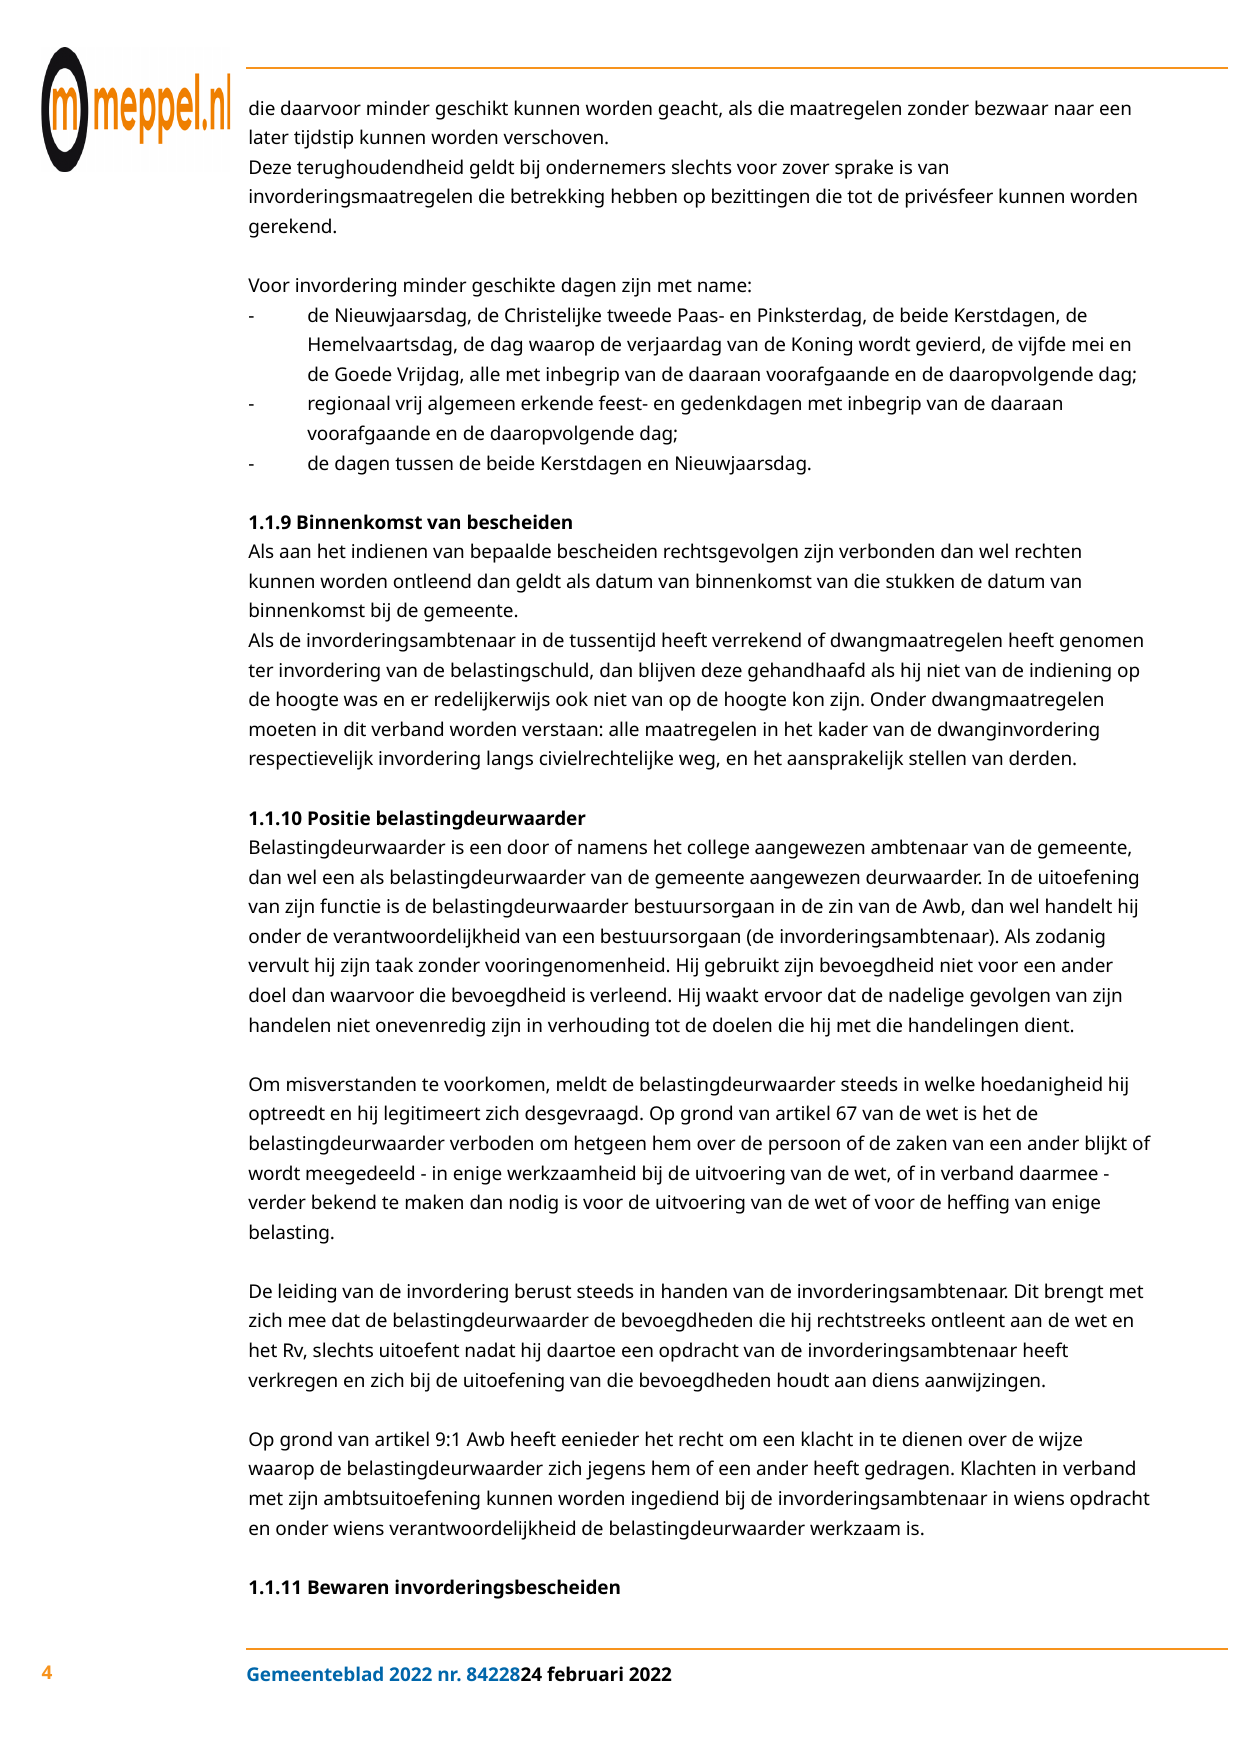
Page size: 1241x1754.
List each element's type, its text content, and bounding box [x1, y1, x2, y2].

text Om misverstanden te voorkomen, meldt de belastingdeurwaarder steeds in welke hoedanigheid hij optreedt en hij legitimeert zich desgevraagd. Op grond van artikel 67 van de wet is het de belastingdeurwaarder verboden om hetgeen hem over de persoon of de zaken van een ander blijkt of wordt meegedeeld - in enige werkzaamheid bij de uitvoering van de wet, of in verband daarmee - verder bekend te maken dan nodig is voor de uitvoering van de wet of voor de heffing van enige belasting. [248, 1071, 1152, 1245]
text 1.1.11 Bewaren invorderingsbescheiden [248, 1574, 1152, 1600]
list regionaal vrij algemeen erkende feest- en gedenkdagen met inbegrip van de daaraan voorafgaande en de daaropvolgende dag; [248, 391, 1152, 446]
text 1.1.10 Positie belastingdeurwaarder [248, 805, 1152, 831]
text Op grond van artikel 9:1 Awb heeft eenieder het recht om een klacht in te dienen over de wijze waarop de belastingdeurwaarder zich jegens hem of een ander heeft gedragen. Klachten in verband met zijn ambtsuitoefening kunnen worden ingediend bij de invorderingsambtenaar in wiens opdracht en onder wiens verantwoordelijkheid de belastingdeurwaarder werkzaam is. [248, 1426, 1152, 1541]
text Als de invorderingsambtenaar in de tussentijd heeft verrekend of dwangmaatregelen heeft genomen ter invordering van de belastingschuld, dan blijven deze gehandhaafd als hij niet van de indiening op de hoogte was en er redelijkerwijs ook niet van op de hoogte kon zijn. Onder dwangmaatregelen moeten in dit verband worden verstaan: alle maatregelen in het kader van de dwanginvordering respectievelijk invordering langs civielrechtelijke weg, en het aansprakelijk stellen van derden. [248, 627, 1152, 771]
picture [41, 47, 231, 172]
list de Nieuwjaarsdag, de Christelijke tweede Paas- en Pinksterdag, de beide Kerstdagen, de Hemelvaartsdag, de dag waarop de verjaardag van de Koning wordt gevierd, de vijfde mei en de Goede Vrijdag, alle met inbegrip van de daaraan voorafgaande en de daaropvolgende dag; [248, 302, 1152, 387]
text Als aan het indienen van bepaalde bescheiden rechtsgevolgen zijn verbonden dan wel rechten kunnen worden ontleend dan geldt als datum van binnenkomst van die stukken de datum van binnenkomst bij de gemeente. [248, 538, 1152, 623]
list de dagen tussen de beide Kerstdagen en Nieuwjaarsdag. [248, 450, 1152, 476]
text Deze terughoudendheid geldt bij ondernemers slechts voor zover sprake is van invorderingsmaatregelen die betrekking hebben op bezittingen die tot de privésfeer kunnen worden gerekend. [248, 154, 1152, 239]
text De leiding van de invordering berust steeds in handen van de invorderingsambtenaar. Dit brengt met zich mee dat de belastingdeurwaarder de bevoegdheden die hij rechtstreeks ontleent aan de wet en het Rv, slechts uitoefent nadat hij daartoe een opdracht van de invorderingsambtenaar heeft verkregen en zich bij de uitoefening van die bevoegdheden houdt aan diens aanwijzingen. [248, 1278, 1152, 1393]
text die daarvoor minder geschikt kunnen worden geacht, als die maatregelen zonder bezwaar naar een later tijdstip kunnen worden verschoven. [248, 95, 1152, 150]
text 1.1.9 Binnenkomst van bescheiden [248, 509, 1152, 535]
text Belastingdeurwaarder is een door of namens het college aangewezen ambtenaar van de gemeente, dan wel een als belastingdeurwaarder van de gemeente aangewezen deurwaarder. In de uitoefening van zijn functie is de belastingdeurwaarder bestuursorgaan in de zin van de Awb, dan wel handelt hij onder de verantwoordelijkheid van een bestuursorgaan (de invorderingsambtenaar). Als zodanig vervult hij zijn taak zonder vooringenomenheid. Hij gebruikt zijn bevoegdheid niet voor een ander doel dan waarvoor die bevoegdheid is verleend. Hij waakt ervoor dat de nadelige gevolgen van zijn handelen niet onevenredig zijn in verhouding tot de doelen die hij met die handelingen dient. [248, 834, 1152, 1038]
text Voor invordering minder geschikte dagen zijn met name: [248, 272, 1152, 298]
